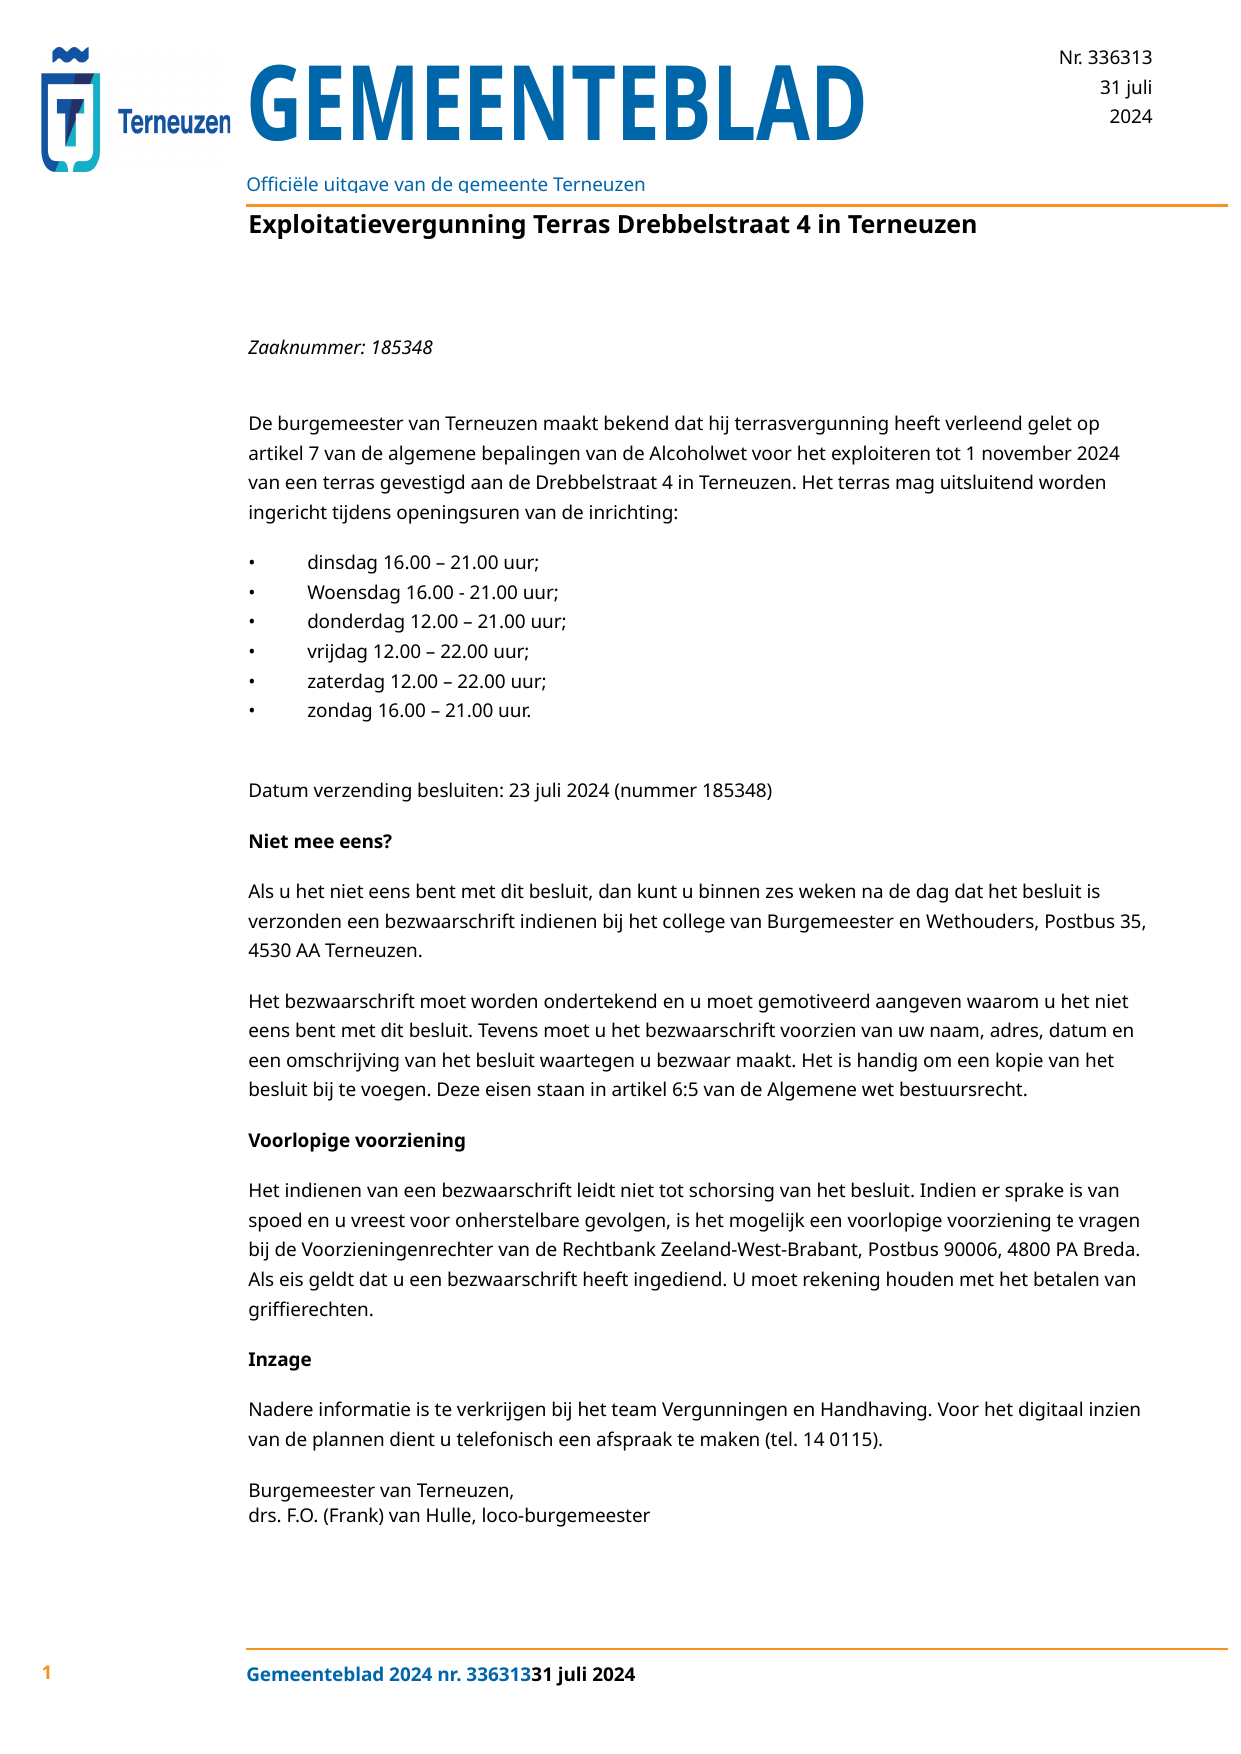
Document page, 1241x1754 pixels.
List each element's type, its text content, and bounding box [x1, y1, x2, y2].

text Het indienen van een bezwaarschrift leidt niet tot schorsing van het besluit. Indien er sprake is van spoed en u vreest voor onherstelbare gevolgen, is het mogelijk een voorlopige voorziening te vragen bij de Voorzieningenrechter van de Rechtbank Zeeland-West-Brabant, Postbus 90006, 4800 PA Breda. Als eis geldt dat u een bezwaarschrift heeft ingediend. U moet rekening houden met het betalen van griffierechten. [248, 1177, 1152, 1322]
list Woensdag 16.00 - 21.00 uur; [248, 579, 1152, 605]
list donderdag 12.00 – 21.00 uur; [248, 609, 1152, 634]
text Datum verzending besluiten: 23 juli 2024 (nummer 185348) [248, 777, 1152, 803]
text Niet mee eens? [248, 828, 1152, 854]
text Nadere informatie is te verkrijgen bij het team Vergunningen en Handhaving. Voor het digitaal inzien van de plannen dient u telefonisch een afspraak te maken (tel. 14 0115). [248, 1397, 1152, 1452]
list zondag 16.00 – 21.00 uur. [248, 697, 1152, 723]
text Exploitatievergunning Terras Drebbelstraat 4 in Terneuzen [248, 207, 1152, 241]
text Inzage [248, 1346, 1152, 1372]
table_cell drs. F.O. (Frank) van Hulle, loco-burgemeester [248, 1503, 1152, 1528]
text De burgemeester van Terneuzen maakt bekend dat hij terrasvergunning heeft verleend gelet op artikel 7 van de algemene bepalingen van de Alcoholwet voor het exploiteren tot 1 november 2024 van een terras gevestigd aan de Drebbelstraat 4 in Terneuzen. Het terras mag uitsluitend worden ingericht tijdens openingsuren van de inrichting: [248, 410, 1152, 525]
text Voorlopige voorziening [248, 1127, 1152, 1153]
list dinsdag 16.00 – 21.00 uur; [248, 549, 1152, 575]
text Als u het niet eens bent met dit besluit, dan kunt u binnen zes weken na de dag dat het besluit is verzonden een bezwaarschrift indienen bij het college van Burgemeester en Wethouders, Postbus 35, 4530 AA Terneuzen. [248, 878, 1152, 963]
list vrijdag 12.00 – 22.00 uur; [248, 638, 1152, 664]
picture [41, 47, 231, 172]
text Het bezwaarschrift moet worden ondertekend en u moet gemotiveerd aangeven waarom u het niet eens bent met dit besluit. Tevens moet u het bezwaarschrift voorzien van uw naam, adres, datum en een omschrijving van het besluit waartegen u bezwaar maakt. Het is handig om een kopie van het besluit bij te voegen. Deze eisen staan in artikel 6:5 van de Algemene wet bestuursrecht. [248, 988, 1152, 1102]
table_header Burgemeester van Terneuzen, [248, 1477, 1152, 1502]
list zaterdag 12.00 – 22.00 uur; [248, 668, 1152, 694]
text Zaaknummer: 185348 [248, 334, 1152, 360]
